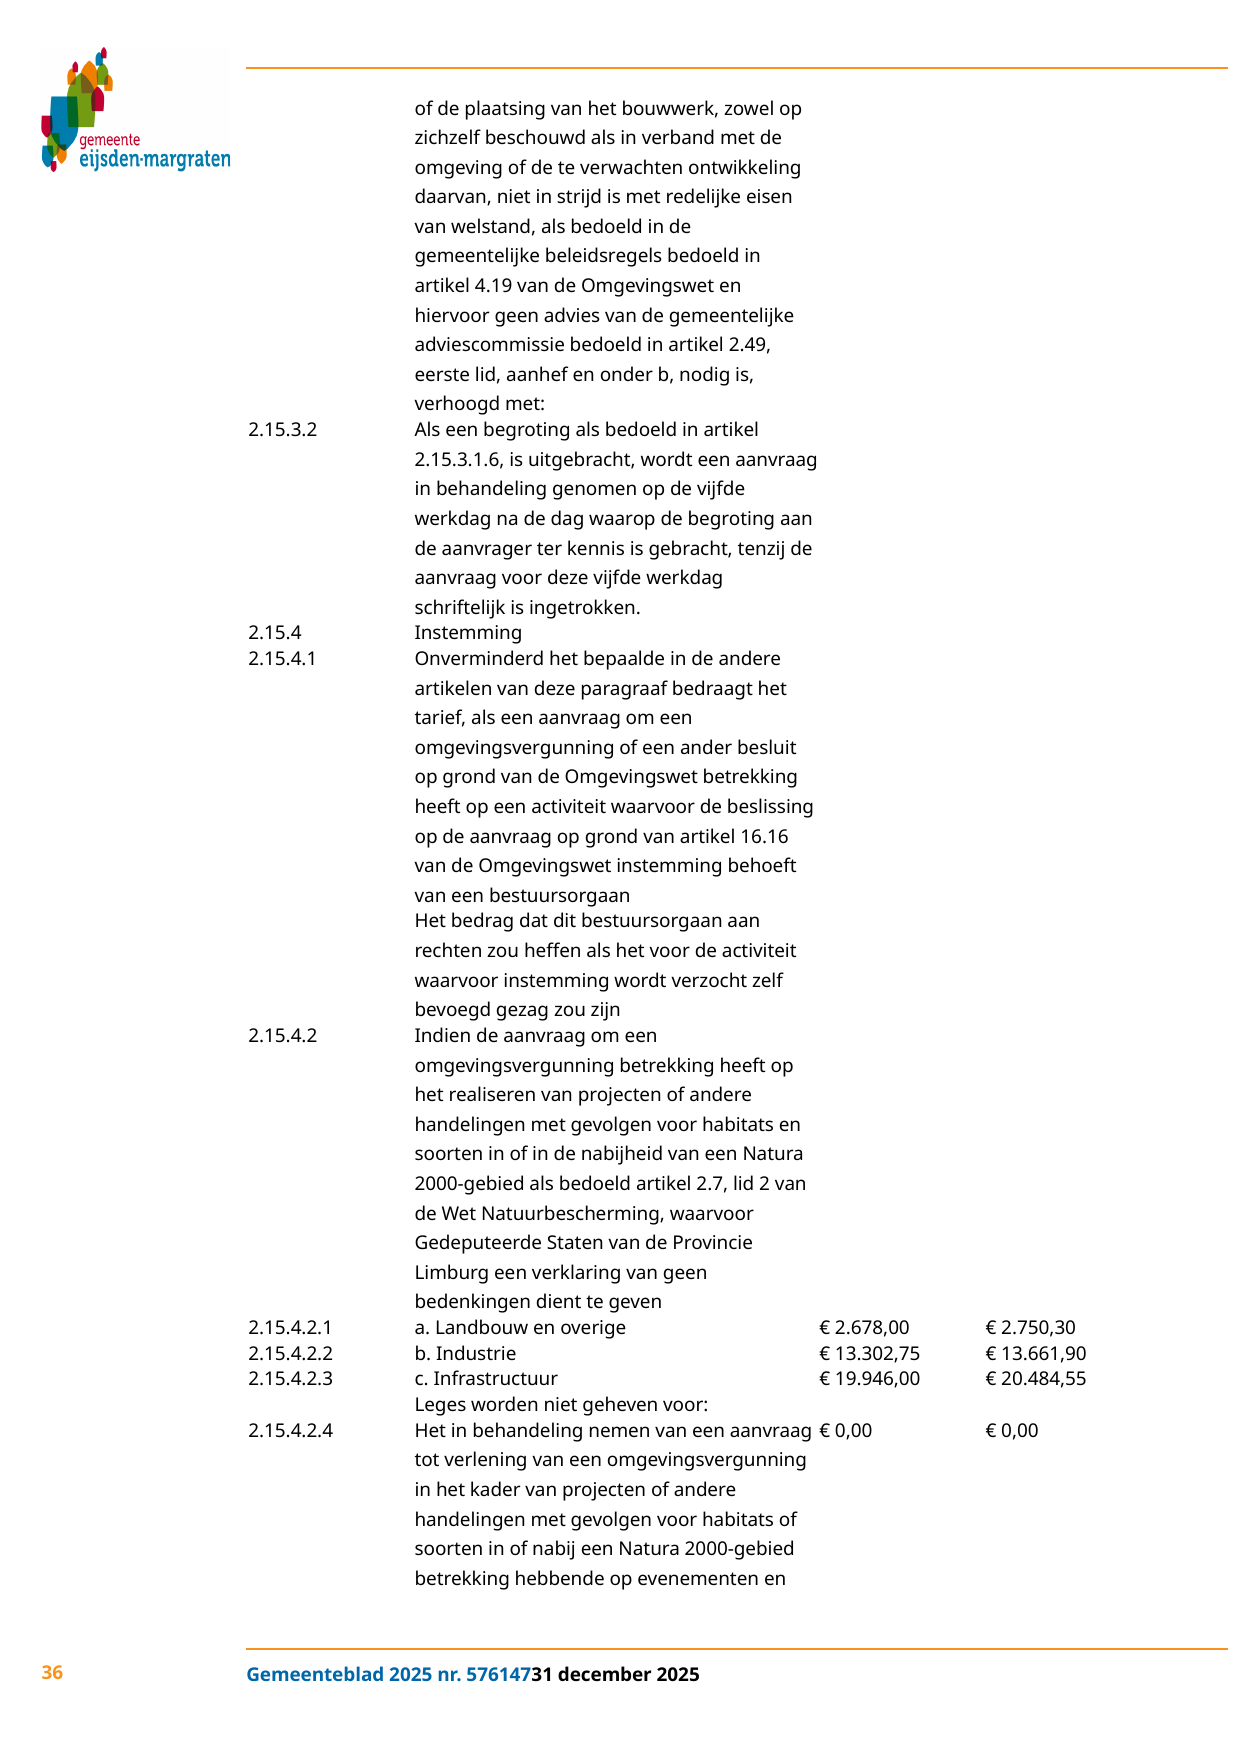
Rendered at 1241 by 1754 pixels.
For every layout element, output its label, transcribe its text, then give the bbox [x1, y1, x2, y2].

table_cell 2.15.4.2 [248, 1022, 414, 1314]
table_cell 2.15.4.2.3 [248, 1366, 414, 1391]
table_cell Onverminderd het bepaalde in de andere artikelen van deze paragraaf bedraagt het tarief, als een aanvraag om een omgevingsvergunning of een ander besluit op grond van de Omgevingswet betrekking heeft op een activiteit waarvoor de beslissing op de aanvraag op grond van artikel 16.16 van de Omgevingswet instemming behoeft van een bestuursorgaan [414, 645, 819, 908]
table_cell € 13.661,90 [985, 1340, 1152, 1366]
table_cell € 2.678,00 [819, 1314, 985, 1340]
table_cell [985, 645, 1152, 908]
table_cell [819, 1391, 985, 1417]
table_cell 2.15.4.1 [248, 645, 414, 908]
table_cell [819, 908, 985, 1022]
table_cell [819, 95, 985, 416]
table_cell [985, 620, 1152, 645]
table_cell b. Industrie [414, 1340, 819, 1366]
table_cell € 0,00 [819, 1417, 985, 1591]
table_cell € 0,00 [985, 1417, 1152, 1591]
table_cell 2.15.4.2.2 [248, 1340, 414, 1366]
table_cell [819, 620, 985, 645]
table_cell [248, 95, 414, 416]
table_cell Als een begroting als bedoeld in artikel 2.15.3.1.6, is uitgebracht, wordt een aanvraag in behandeling genomen op de vijfde werkdag na de dag waarop de begroting aan de aanvrager ter kennis is gebracht, tenzij de aanvraag voor deze vijfde werkdag schriftelijk is ingetrokken. [414, 416, 819, 619]
table_cell [985, 95, 1152, 416]
table_cell € 13.302,75 [819, 1340, 985, 1366]
table_cell € 20.484,55 [985, 1366, 1152, 1391]
table_cell Indien de aanvraag om een omgevingsvergunning betrekking heeft op het realiseren van projecten of andere handelingen met gevolgen voor habitats en soorten in of in de nabijheid van een Natura 2000-gebied als bedoeld artikel 2.7, lid 2 van de Wet Natuurbescherming, waarvoor Gedeputeerde Staten van de Provincie Limburg een verklaring van geen bedenkingen dient te geven [414, 1022, 819, 1314]
picture [41, 47, 231, 172]
table_cell € 19.946,00 [819, 1366, 985, 1391]
table_cell [985, 1391, 1152, 1417]
table_cell of de plaatsing van het bouwwerk, zowel op zichzelf beschouwd als in verband met de omgeving of de te verwachten ontwikkeling daarvan, niet in strijd is met redelijke eisen van welstand, als bedoeld in de gemeentelijke beleidsregels bedoeld in artikel 4.19 van de Omgevingswet en hiervoor geen advies van de gemeentelijke adviescommissie bedoeld in artikel 2.49, eerste lid, aanhef en onder b, nodig is, verhoogd met: [414, 95, 819, 416]
table_cell Leges worden niet geheven voor: [414, 1391, 819, 1417]
table_cell a. Landbouw en overige [414, 1314, 819, 1340]
table_cell [819, 645, 985, 908]
table_cell [248, 1391, 414, 1417]
table_cell [985, 416, 1152, 619]
table_cell € 2.750,30 [985, 1314, 1152, 1340]
table_cell [985, 1022, 1152, 1314]
table_cell Het in behandeling nemen van een aanvraag tot verlening van een omgevingsvergunning in het kader van projecten of andere handelingen met gevolgen voor habitats of soorten in of nabij een Natura 2000-gebied betrekking hebbende op evenementen en [414, 1417, 819, 1591]
table_cell 2.15.4.2.4 [248, 1417, 414, 1591]
table_cell [819, 1022, 985, 1314]
table_cell 2.15.3.2 [248, 416, 414, 619]
table_cell Het bedrag dat dit bestuursorgaan aan rechten zou heffen als het voor de activiteit waarvoor instemming wordt verzocht zelf bevoegd gezag zou zijn [414, 908, 819, 1022]
table_cell [248, 908, 414, 1022]
table_cell 2.15.4.2.1 [248, 1314, 414, 1340]
table_cell [819, 416, 985, 619]
table_cell [985, 908, 1152, 1022]
table_cell Instemming [414, 620, 819, 645]
table_cell 2.15.4 [248, 620, 414, 645]
table_cell c. Infrastructuur [414, 1366, 819, 1391]
